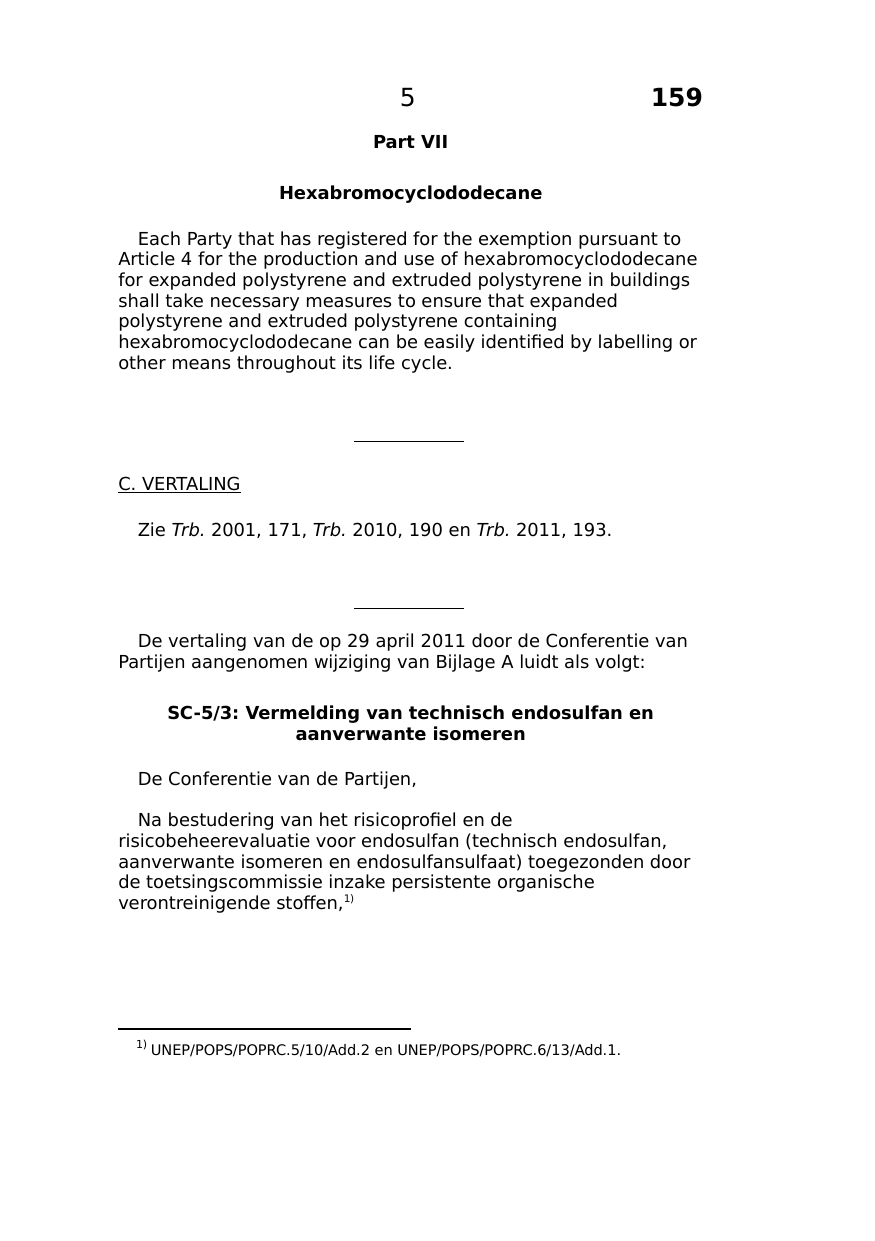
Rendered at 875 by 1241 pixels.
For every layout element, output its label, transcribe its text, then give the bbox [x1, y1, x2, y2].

text De vertaling van de op 29 april 2011 door de Conferentie van Partijen aangenomen wijziging van Bijlage A luidt als volgt: [118, 631, 703, 673]
subtitle Hexabromocyclododecane [118, 183, 703, 203]
text UNEP/POPS/POPRC.5/10/Add.2 en UNEP/POPS/POPRC.6/13/Add.1. [118, 1038, 703, 1060]
text Na bestudering van het risicoprofiel en de risicobeheerevaluatie voor endosulfan (technisch endosulfan, aanverwante isomeren en endosulfansulfaat) toegezonden door de toetsingscommissie inzake persistente organische verontreinigende stoffen, [118, 810, 703, 914]
text Zie Trb. 2001, 171, Trb. 2010, 190 en Trb. 2011, 193. [118, 520, 703, 541]
subtitle Part VII [118, 132, 703, 153]
text Each Party that has registered for the exemption pursuant to Article 4 for the production and use of hexabromocyclododecane for expanded polystyrene and extruded polystyrene in buildings shall take necessary measures to ensure that expanded polystyrene and extruded polystyrene containing hexabromocyclododecane can be easily identified by labelling or other means throughout its life cycle. [118, 228, 703, 373]
subtitle SC-5/3: Vermelding van technisch endosulfan en aanverwante isomeren [118, 703, 703, 744]
text De Conferentie van de Partijen, [118, 769, 703, 790]
subtitle C. VERTALING [118, 474, 703, 495]
